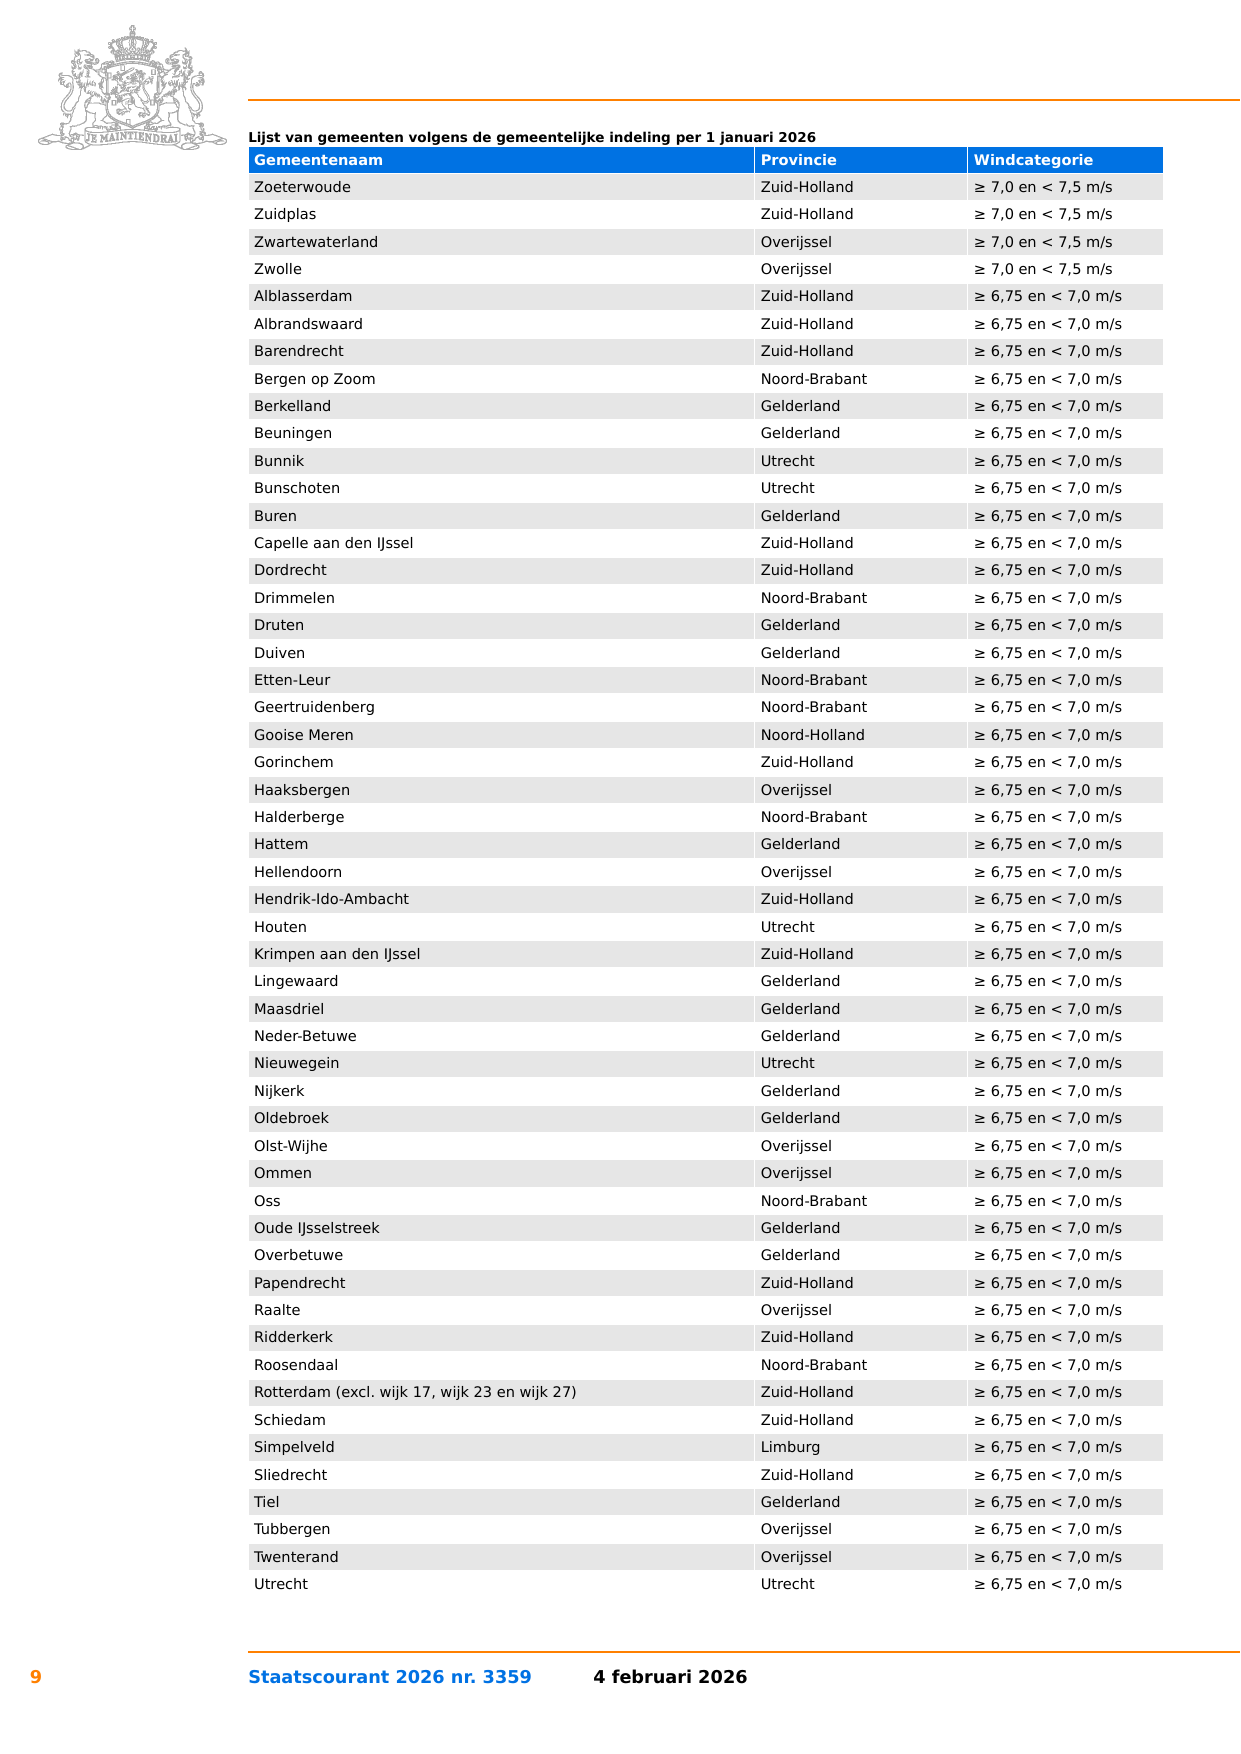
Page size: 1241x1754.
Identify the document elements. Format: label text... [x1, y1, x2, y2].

table_cell Krimpen aan den IJssel [249, 941, 754, 967]
table_cell ≥ 7,0 en < 7,5 m/s [968, 174, 1163, 200]
table_cell ≥ 6,75 en < 7,0 m/s [968, 996, 1163, 1022]
table_cell ≥ 6,75 en < 7,0 m/s [968, 1106, 1163, 1132]
table_cell Halderberge [249, 804, 754, 831]
table_cell Zuid-Holland [755, 1407, 967, 1433]
table_cell ≥ 6,75 en < 7,0 m/s [968, 393, 1163, 419]
table_cell Noord-Brabant [755, 585, 967, 611]
table_cell Zuid-Holland [755, 284, 967, 310]
table_cell Bunnik [249, 448, 754, 474]
table_cell ≥ 6,75 en < 7,0 m/s [968, 1188, 1163, 1214]
table_cell ≥ 6,75 en < 7,0 m/s [968, 530, 1163, 557]
table_cell Utrecht [755, 1051, 967, 1077]
table_cell Zuid-Holland [755, 201, 967, 228]
table_cell Windcategorie [968, 147, 1163, 173]
table_cell Hattem [249, 832, 754, 858]
table_cell Zwolle [249, 256, 754, 283]
table_cell Alblasserdam [249, 284, 754, 310]
table_cell Overijssel [755, 1133, 967, 1159]
table_cell ≥ 6,75 en < 7,0 m/s [968, 1051, 1163, 1077]
table_cell Zuid-Holland [755, 174, 967, 200]
table_cell ≥ 6,75 en < 7,0 m/s [968, 613, 1163, 639]
table_cell Zuid-Holland [755, 311, 967, 337]
table_cell Lingewaard [249, 969, 754, 995]
table_cell ≥ 6,75 en < 7,0 m/s [968, 1243, 1163, 1269]
table_cell Noord-Brabant [755, 366, 967, 392]
table_cell ≥ 6,75 en < 7,0 m/s [968, 284, 1163, 310]
table_cell Zoeterwoude [249, 174, 754, 200]
table_cell ≥ 6,75 en < 7,0 m/s [968, 1462, 1163, 1488]
table_cell Limburg [755, 1434, 967, 1461]
table_cell Bergen op Zoom [249, 366, 754, 392]
table_cell ≥ 7,0 en < 7,5 m/s [968, 201, 1163, 228]
table_cell ≥ 6,75 en < 7,0 m/s [968, 1516, 1163, 1543]
table_cell Noord-Holland [755, 722, 967, 748]
table_cell ≥ 6,75 en < 7,0 m/s [968, 1297, 1163, 1324]
table_cell ≥ 6,75 en < 7,0 m/s [968, 503, 1163, 529]
table_cell ≥ 6,75 en < 7,0 m/s [968, 667, 1163, 693]
table_cell ≥ 6,75 en < 7,0 m/s [968, 1544, 1163, 1570]
table_cell Raalte [249, 1297, 754, 1324]
table_cell ≥ 6,75 en < 7,0 m/s [968, 1215, 1163, 1241]
table_cell Overijssel [755, 229, 967, 255]
table_cell Oude IJsselstreek [249, 1215, 754, 1241]
table_cell Zuidplas [249, 201, 754, 228]
table_cell Overijssel [755, 1544, 967, 1570]
table_cell ≥ 6,75 en < 7,0 m/s [968, 448, 1163, 474]
table_cell Berkelland [249, 393, 754, 419]
table_cell Utrecht [249, 1571, 754, 1598]
table_cell Zuid-Holland [755, 530, 967, 557]
table_cell ≥ 6,75 en < 7,0 m/s [968, 585, 1163, 611]
table_cell ≥ 6,75 en < 7,0 m/s [968, 722, 1163, 748]
table_cell Utrecht [755, 448, 967, 474]
table_cell Capelle aan den IJssel [249, 530, 754, 557]
table_cell Gelderland [755, 613, 967, 639]
table_cell Hendrik-Ido-Ambacht [249, 886, 754, 913]
table_cell Nijkerk [249, 1078, 754, 1104]
table_cell ≥ 6,75 en < 7,0 m/s [968, 475, 1163, 502]
table_cell ≥ 6,75 en < 7,0 m/s [968, 1133, 1163, 1159]
table_cell Olst-Wijhe [249, 1133, 754, 1159]
table_cell Zuid-Holland [755, 1325, 967, 1351]
table_cell Etten-Leur [249, 667, 754, 693]
table_cell ≥ 6,75 en < 7,0 m/s [968, 969, 1163, 995]
table_cell ≥ 6,75 en < 7,0 m/s [968, 832, 1163, 858]
table_cell Gelderland [755, 393, 967, 419]
table_cell Overijssel [755, 859, 967, 885]
table_cell Noord-Brabant [755, 1188, 967, 1214]
table_cell Gelderland [755, 1106, 967, 1132]
table_cell Rotterdam (excl. wijk 17, wijk 23 en wijk 27) [249, 1380, 754, 1406]
picture [38, 25, 227, 150]
table_cell Zuid-Holland [755, 1270, 967, 1296]
table_cell Zuid-Holland [755, 886, 967, 913]
table_cell Duiven [249, 640, 754, 666]
table_cell Zuid-Holland [755, 941, 967, 967]
table_cell ≥ 6,75 en < 7,0 m/s [968, 339, 1163, 365]
table_cell Gelderland [755, 640, 967, 666]
table_cell ≥ 6,75 en < 7,0 m/s [968, 311, 1163, 337]
table_cell Overijssel [755, 777, 967, 803]
table_cell Albrandswaard [249, 311, 754, 337]
table_cell ≥ 6,75 en < 7,0 m/s [968, 914, 1163, 940]
table_cell ≥ 6,75 en < 7,0 m/s [968, 941, 1163, 967]
table_cell ≥ 6,75 en < 7,0 m/s [968, 749, 1163, 776]
table_cell Utrecht [755, 475, 967, 502]
table_cell Druten [249, 613, 754, 639]
table_cell Oldebroek [249, 1106, 754, 1132]
table_cell Gooise Meren [249, 722, 754, 748]
table_cell Overbetuwe [249, 1243, 754, 1269]
table_cell Utrecht [755, 914, 967, 940]
table_cell ≥ 6,75 en < 7,0 m/s [968, 804, 1163, 831]
table_cell Ridderkerk [249, 1325, 754, 1351]
table_cell Oss [249, 1188, 754, 1214]
table_cell Gelderland [755, 1215, 967, 1241]
table_cell ≥ 6,75 en < 7,0 m/s [968, 859, 1163, 885]
table_cell ≥ 6,75 en < 7,0 m/s [968, 640, 1163, 666]
table_cell ≥ 6,75 en < 7,0 m/s [968, 1352, 1163, 1378]
table_cell ≥ 6,75 en < 7,0 m/s [968, 1380, 1163, 1406]
table_cell Bunschoten [249, 475, 754, 502]
table_cell ≥ 6,75 en < 7,0 m/s [968, 695, 1163, 721]
table_cell ≥ 6,75 en < 7,0 m/s [968, 366, 1163, 392]
table_cell Sliedrecht [249, 1462, 754, 1488]
table_cell Zuid-Holland [755, 1462, 967, 1488]
table_cell ≥ 6,75 en < 7,0 m/s [968, 1160, 1163, 1187]
table_cell ≥ 6,75 en < 7,0 m/s [968, 1078, 1163, 1104]
table_cell Zuid-Holland [755, 1380, 967, 1406]
table_cell Buren [249, 503, 754, 529]
table_cell Zuid-Holland [755, 558, 967, 584]
table_cell Barendrecht [249, 339, 754, 365]
table_cell ≥ 7,0 en < 7,5 m/s [968, 229, 1163, 255]
table_cell Dordrecht [249, 558, 754, 584]
table_cell Twenterand [249, 1544, 754, 1570]
table_cell Gorinchem [249, 749, 754, 776]
table_cell Gelderland [755, 1243, 967, 1269]
table_cell Provincie [755, 147, 967, 173]
table_cell Simpelveld [249, 1434, 754, 1461]
table_cell Tiel [249, 1489, 754, 1515]
table_cell ≥ 6,75 en < 7,0 m/s [968, 1407, 1163, 1433]
table_cell Haaksbergen [249, 777, 754, 803]
table_cell ≥ 6,75 en < 7,0 m/s [968, 886, 1163, 913]
table_cell Utrecht [755, 1571, 967, 1598]
table_cell Beuningen [249, 421, 754, 447]
table_cell Noord-Brabant [755, 1352, 967, 1378]
table_header Lijst van gemeenten volgens de gemeentelijke indeling per 1 januari 2026 [248, 130, 1163, 146]
table_cell Roosendaal [249, 1352, 754, 1378]
table_cell Overijssel [755, 1516, 967, 1543]
table_cell Gelderland [755, 832, 967, 858]
table_cell ≥ 6,75 en < 7,0 m/s [968, 777, 1163, 803]
table_cell Overijssel [755, 1297, 967, 1324]
table_cell Houten [249, 914, 754, 940]
table_cell Zwartewaterland [249, 229, 754, 255]
table_cell ≥ 6,75 en < 7,0 m/s [968, 558, 1163, 584]
table_cell Zuid-Holland [755, 749, 967, 776]
table_cell ≥ 6,75 en < 7,0 m/s [968, 1023, 1163, 1050]
table_cell ≥ 6,75 en < 7,0 m/s [968, 421, 1163, 447]
table_cell Gelderland [755, 503, 967, 529]
table_cell Gelderland [755, 969, 967, 995]
table_cell Hellendoorn [249, 859, 754, 885]
table_cell Overijssel [755, 1160, 967, 1187]
table_cell Noord-Brabant [755, 695, 967, 721]
table_cell Gelderland [755, 1078, 967, 1104]
table_cell ≥ 7,0 en < 7,5 m/s [968, 256, 1163, 283]
table_cell Gelderland [755, 421, 967, 447]
table_cell Gelderland [755, 1023, 967, 1050]
table_cell Schiedam [249, 1407, 754, 1433]
table_cell ≥ 6,75 en < 7,0 m/s [968, 1489, 1163, 1515]
table_cell Papendrecht [249, 1270, 754, 1296]
table_cell ≥ 6,75 en < 7,0 m/s [968, 1571, 1163, 1598]
table_cell Nieuwegein [249, 1051, 754, 1077]
table_cell Noord-Brabant [755, 667, 967, 693]
table_cell ≥ 6,75 en < 7,0 m/s [968, 1434, 1163, 1461]
table_cell Gelderland [755, 1489, 967, 1515]
table_cell Gelderland [755, 996, 967, 1022]
table_cell ≥ 6,75 en < 7,0 m/s [968, 1270, 1163, 1296]
table_cell Gemeentenaam [249, 147, 754, 173]
table_cell Neder-Betuwe [249, 1023, 754, 1050]
table_cell Ommen [249, 1160, 754, 1187]
table_cell Tubbergen [249, 1516, 754, 1543]
table_cell ≥ 6,75 en < 7,0 m/s [968, 1325, 1163, 1351]
table_cell Maasdriel [249, 996, 754, 1022]
table_cell Drimmelen [249, 585, 754, 611]
table_cell Overijssel [755, 256, 967, 283]
table_cell Geertruidenberg [249, 695, 754, 721]
table_cell Zuid-Holland [755, 339, 967, 365]
table_cell Noord-Brabant [755, 804, 967, 831]
